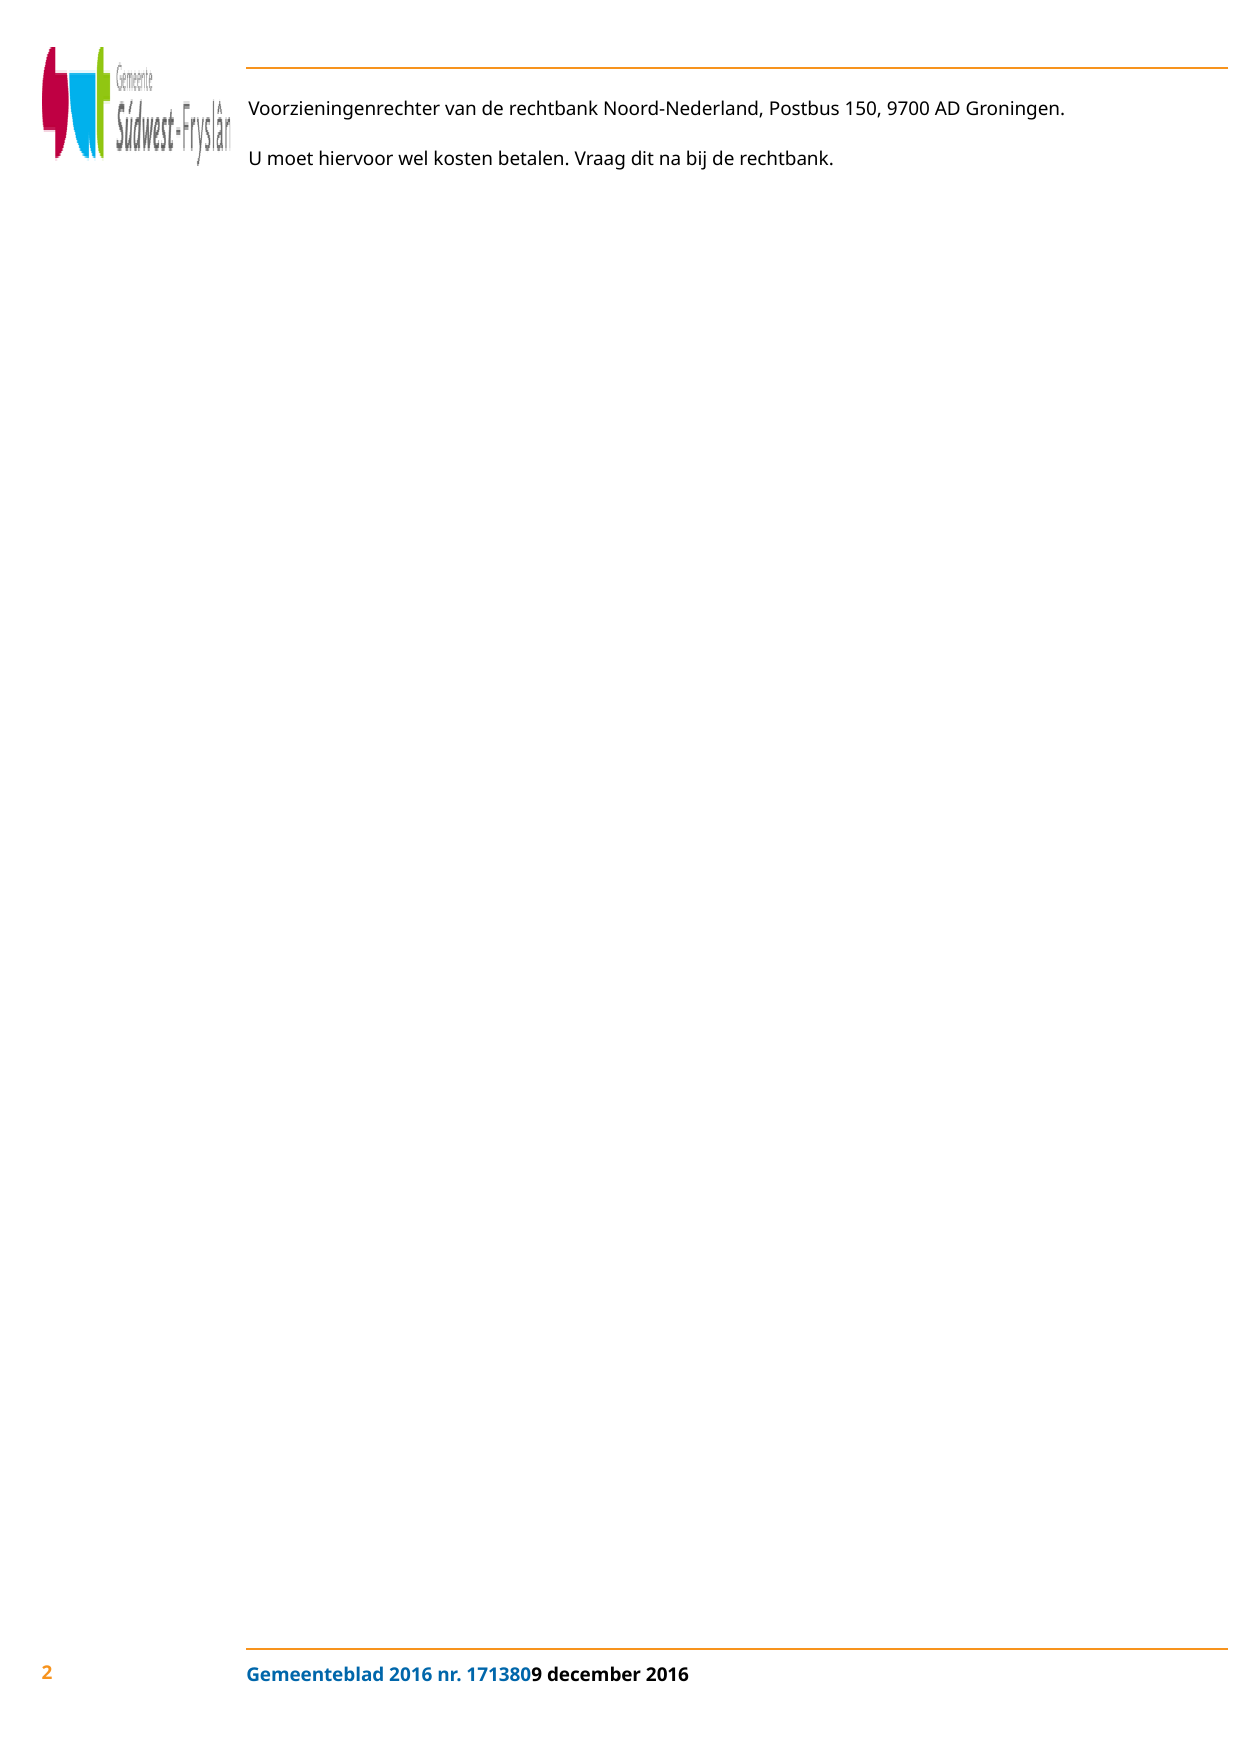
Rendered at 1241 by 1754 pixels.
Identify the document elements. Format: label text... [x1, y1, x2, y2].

text U moet hiervoor wel kosten betalen. Vraag dit na bij de rechtbank. [248, 145, 1152, 171]
picture [41, 47, 231, 172]
text Voorzieningenrechter van de rechtbank Noord-Nederland, Postbus 150, 9700 AD Groningen. [248, 95, 1152, 121]
